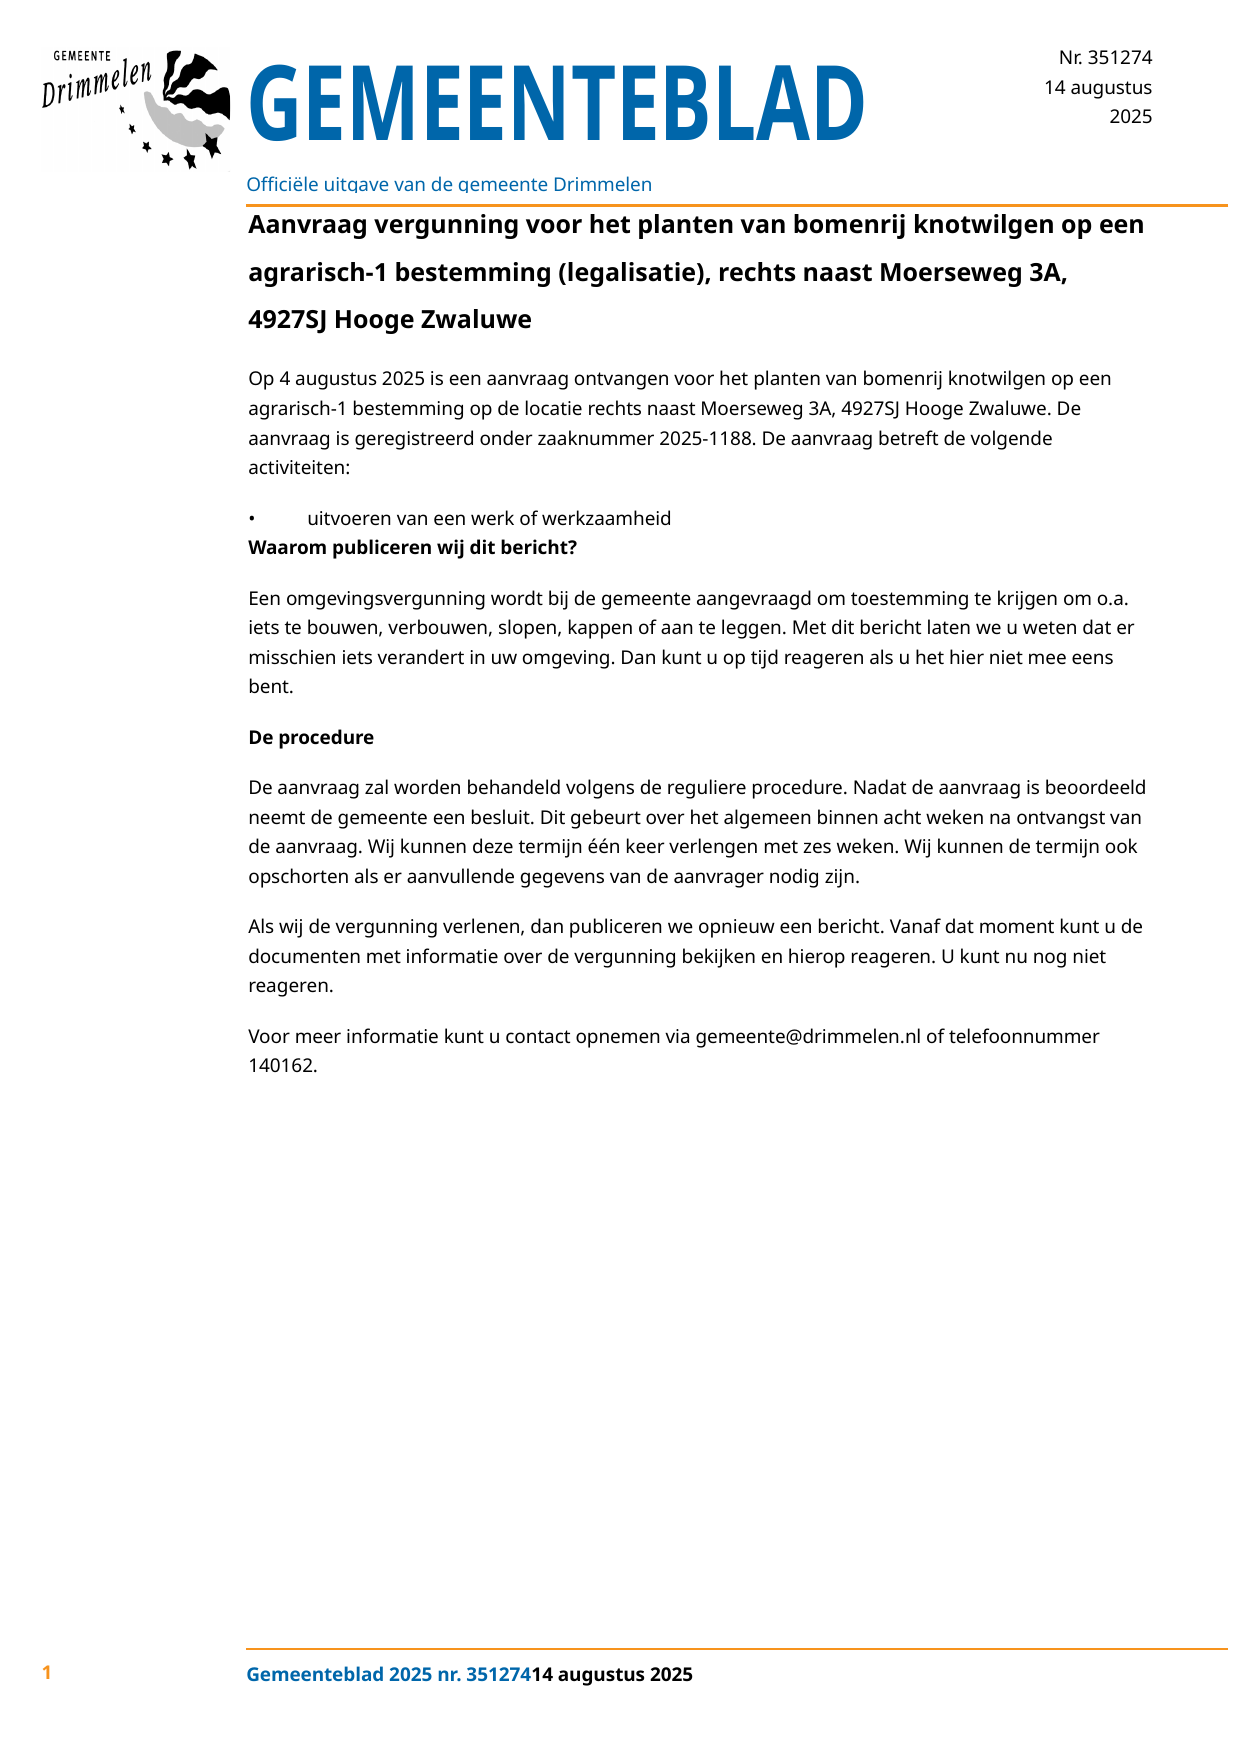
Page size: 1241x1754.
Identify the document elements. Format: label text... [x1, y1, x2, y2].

text Waarom publiceren wij dit bericht? [248, 534, 1152, 560]
text Als wij de vergunning verlenen, dan publiceren we opnieuw een bericht. Vanaf dat moment kunt u de documenten met informatie over de vergunning bekijken en hierop reageren. U kunt nu nog niet reageren. [248, 913, 1152, 998]
list uitvoeren van een werk of werkzaamheid [248, 505, 1152, 530]
text Aanvraag vergunning voor het planten van bomenrij knotwilgen op een agrarisch-1 bestemming (legalisatie), rechts naast Moerseweg 3A, 4927SJ Hooge Zwaluwe [248, 207, 1152, 336]
text De procedure [248, 724, 1152, 749]
picture [41, 47, 231, 172]
text Op 4 augustus 2025 is een aanvraag ontvangen voor het planten van bomenrij knotwilgen op een agrarisch-1 bestemming op de locatie rechts naast Moerseweg 3A, 4927SJ Hooge Zwaluwe. De aanvraag is geregistreerd onder zaaknummer 2025-1188. De aanvraag betreft de volgende activiteiten: [248, 366, 1152, 480]
text Voor meer informatie kunt u contact opnemen via gemeente@drimmelen.nl of telefoonnummer 140162. [248, 1023, 1152, 1078]
text De aanvraag zal worden behandeld volgens de reguliere procedure. Nadat de aanvraag is beoordeeld neemt de gemeente een besluit. Dit gebeurt over het algemeen binnen acht weken na ontvangst van de aanvraag. Wij kunnen deze termijn één keer verlengen met zes weken. Wij kunnen de termijn ook opschorten als er aanvullende gegevens van de aanvrager nodig zijn. [248, 774, 1152, 889]
text Een omgevingsvergunning wordt bij de gemeente aangevraagd om toestemming te krijgen om o.a. iets te bouwen, verbouwen, slopen, kappen of aan te leggen. Met dit bericht laten we u weten dat er misschien iets verandert in uw omgeving. Dan kunt u op tijd reageren als u het hier niet mee eens bent. [248, 585, 1152, 699]
